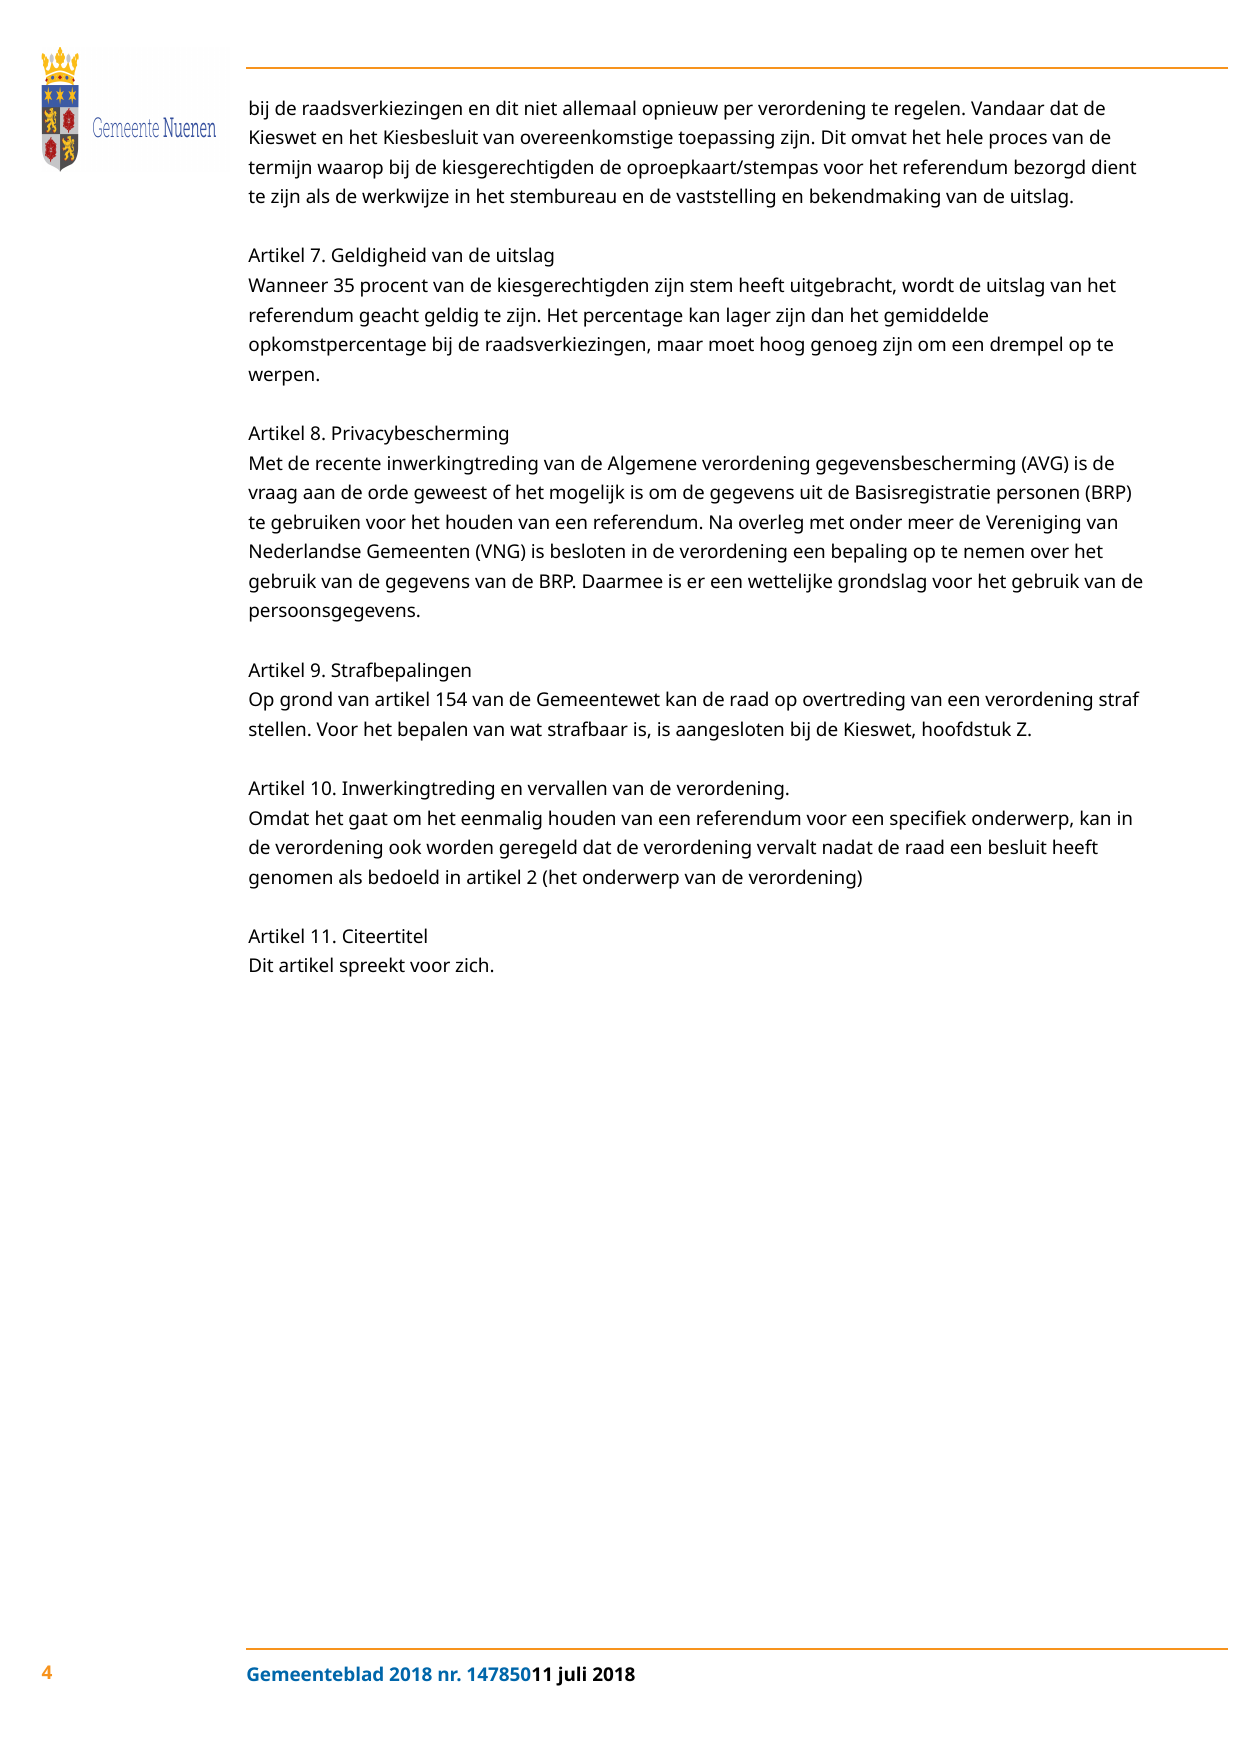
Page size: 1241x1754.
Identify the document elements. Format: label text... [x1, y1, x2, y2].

text Artikel 9. Strafbepalingen [248, 657, 1152, 683]
text Artikel 10. Inwerkingtreding en vervallen van de verordening. [248, 775, 1152, 801]
text bij de raadsverkiezingen en dit niet allemaal opnieuw per verordening te regelen. Vandaar dat de Kieswet en het Kiesbesluit van overeenkomstige toepassing zijn. Dit omvat het hele proces van de termijn waarop bij de kiesgerechtigden de oproepkaart/stempas voor het referendum bezorgd dient te zijn als de werkwijze in het stembureau en de vaststelling en bekendmaking van de uitslag. [248, 95, 1152, 209]
text Omdat het gaat om het eenmalig houden van een referendum voor een specifiek onderwerp, kan in de verordening ook worden geregeld dat de verordening vervalt nadat de raad een besluit heeft genomen als bedoeld in artikel 2 (het onderwerp van de verordening) [248, 805, 1152, 890]
text Met de recente inwerkingtreding van de Algemene verordening gegevensbescherming (AVG) is de vraag aan de orde geweest of het mogelijk is om de gegevens uit de Basisregistratie personen (BRP) te gebruiken voor het houden van een referendum. Na overleg met onder meer de Vereniging van Nederlandse Gemeenten (VNG) is besloten in de verordening een bepaling op te nemen over het gebruik van de gegevens van de BRP. Daarmee is er een wettelijke grondslag voor het gebruik van de persoonsgegevens. [248, 450, 1152, 623]
text Artikel 11. Citeertitel [248, 923, 1152, 949]
text Wanneer 35 procent van de kiesgerechtigden zijn stem heeft uitgebracht, wordt de uitslag van het referendum geacht geldig te zijn. Het percentage kan lager zijn dan het gemiddelde opkomstpercentage bij de raadsverkiezingen, maar moet hoog genoeg zijn om een drempel op te werpen. [248, 272, 1152, 387]
text Artikel 8. Privacybescherming [248, 420, 1152, 446]
picture [41, 47, 231, 172]
text Artikel 7. Geldigheid van de uitslag [248, 243, 1152, 268]
text Op grond van artikel 154 van de Gemeentewet kan de raad op overtreding van een verordening straf stellen. Voor het bepalen van wat strafbaar is, is aangesloten bij de Kieswet, hoofdstuk Z. [248, 686, 1152, 742]
text Dit artikel spreekt voor zich. [248, 953, 1152, 978]
